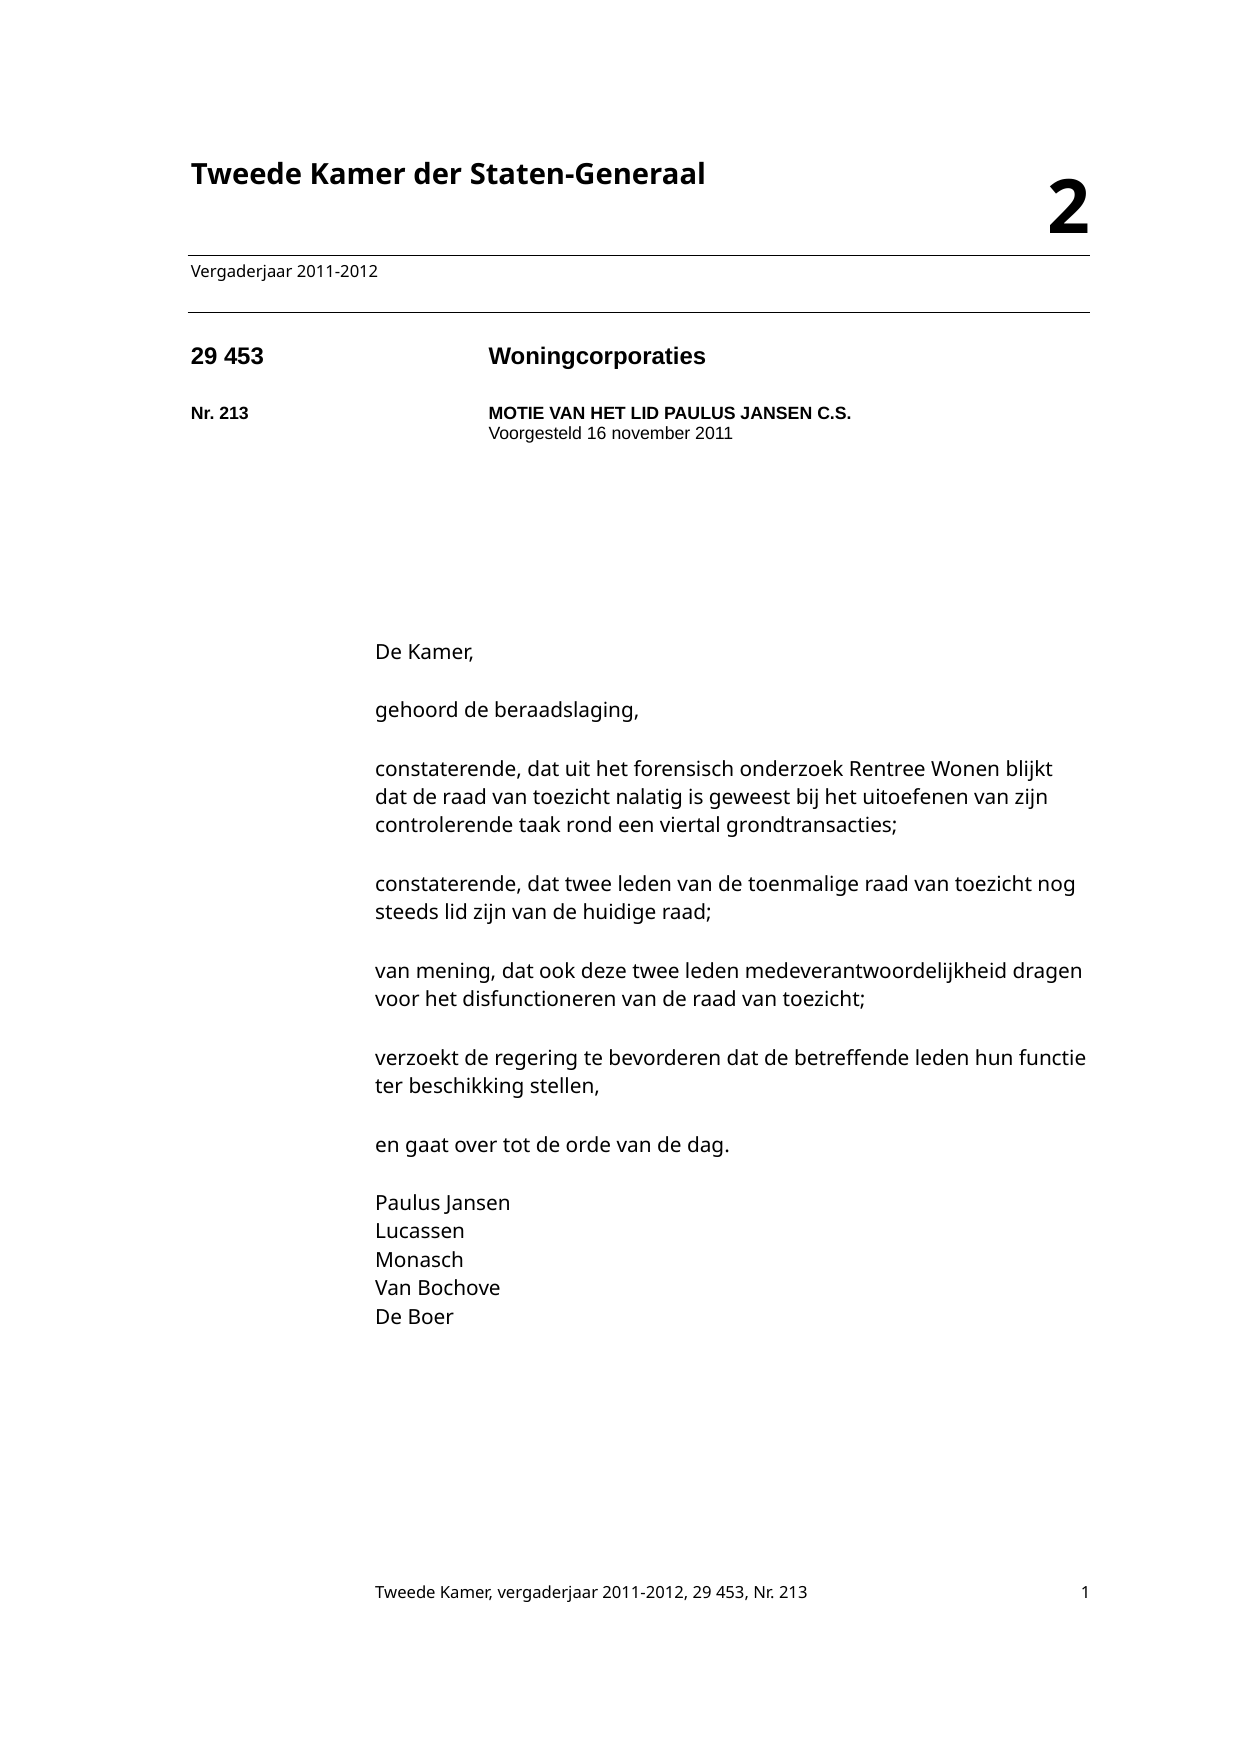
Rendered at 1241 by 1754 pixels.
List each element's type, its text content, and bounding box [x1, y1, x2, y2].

text constaterende, dat twee leden van de toenmalige raad van toezicht nog steeds lid zijn van de huidige raad; [375, 869, 1090, 926]
text en gaat over tot de orde van de dag. [375, 1130, 1090, 1158]
table_cell MOTIE VAN HET LID PAULUS JANSEN C.S. Voorgesteld 16 november 2011 [485, 399, 1090, 518]
table_cell Nr. 213 [188, 399, 485, 518]
table_cell [485, 256, 1090, 312]
text Monasch [375, 1245, 1090, 1273]
table_cell [485, 313, 1090, 339]
text verzoekt de regering te bevorderen dat de betreffende leden hun functie ter beschikking stellen, [375, 1043, 1090, 1100]
table_cell Vergaderjaar 2011-2012 [188, 256, 485, 312]
table_cell 29 453 [188, 339, 485, 399]
text gehoord de beraadslaging, [375, 695, 1090, 724]
table_header Tweede Kamer der Staten-Generaal [188, 150, 909, 255]
text Lucassen [375, 1217, 1090, 1245]
table_header 2 [910, 150, 1090, 255]
text Paulus Jansen [375, 1188, 1090, 1217]
text constaterende, dat uit het forensisch onderzoek Rentree Wonen blijkt dat de raad van toezicht nalatig is geweest bij het uitoefenen van zijn controlerende taak rond een viertal grondtransacties; [375, 754, 1090, 839]
text De Boer [375, 1302, 1090, 1330]
text Van Bochove [375, 1273, 1090, 1302]
text van mening, dat ook deze twee leden medeverantwoordelijkheid dragen voor het disfunctioneren van de raad van toezicht; [375, 956, 1090, 1013]
table_cell Woningcorporaties [485, 339, 1090, 399]
table_cell [188, 313, 485, 339]
text De Kamer, [375, 637, 1090, 665]
